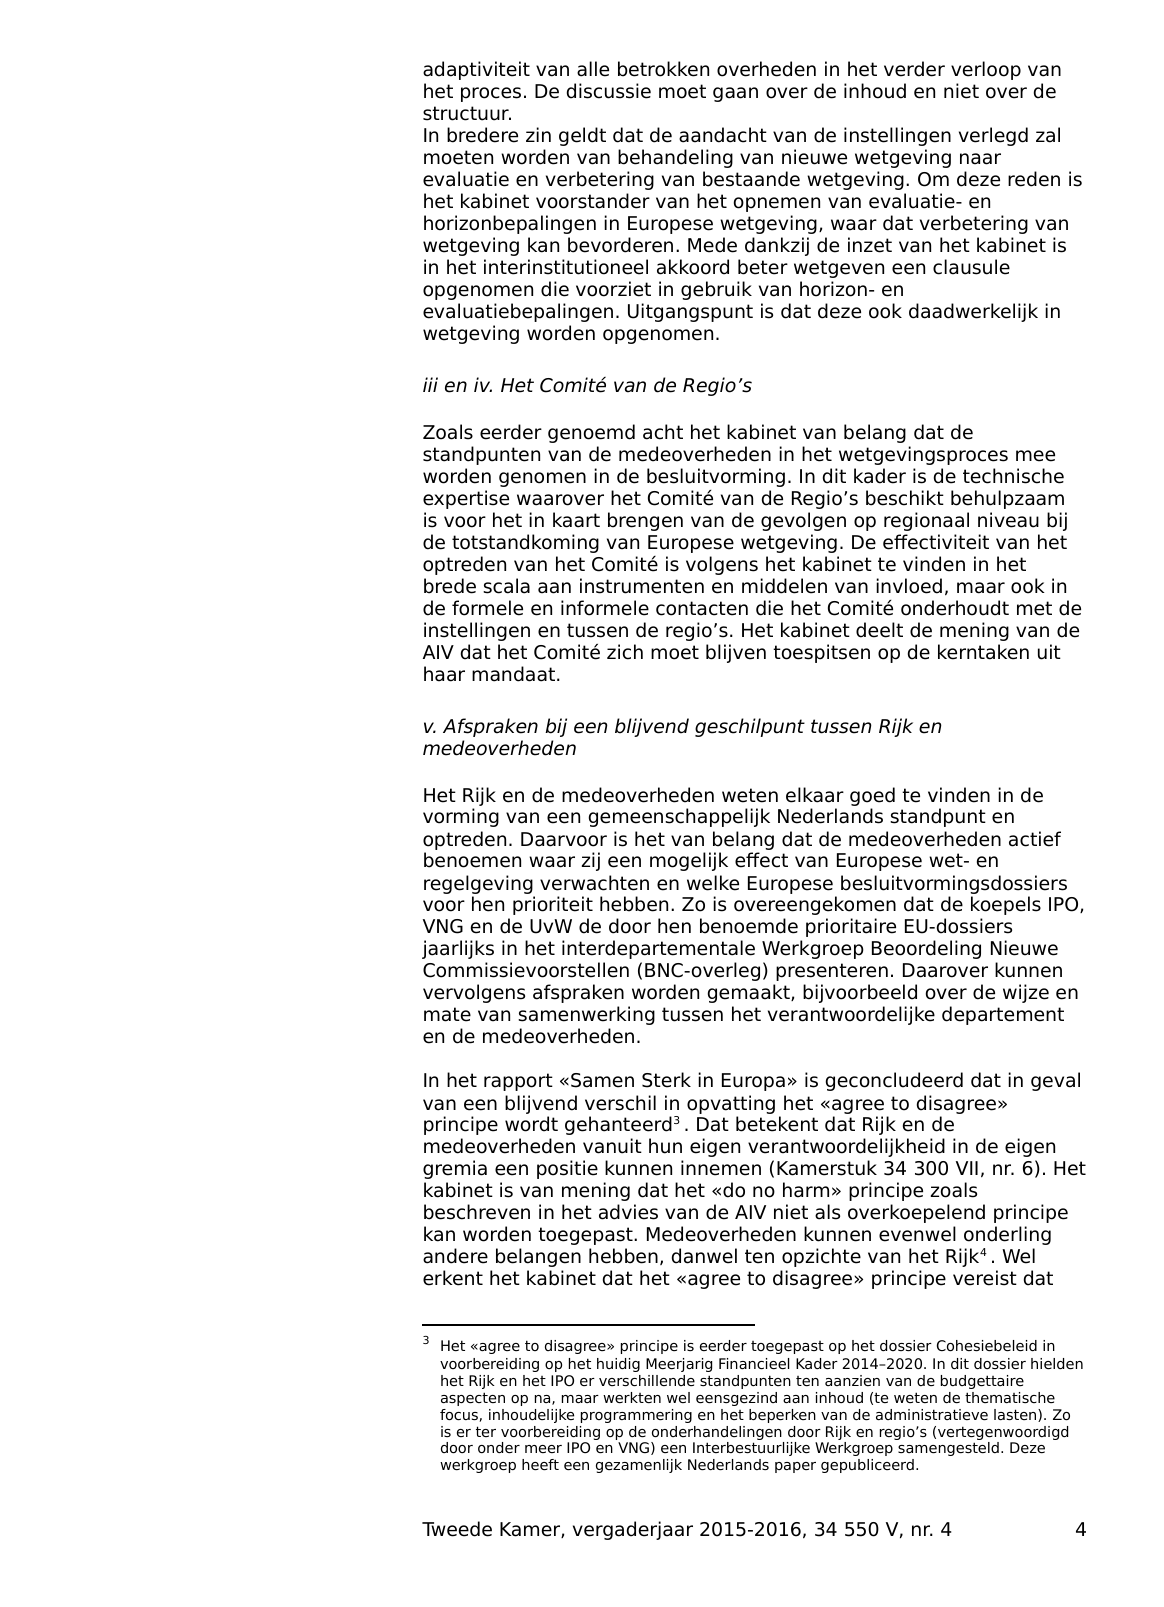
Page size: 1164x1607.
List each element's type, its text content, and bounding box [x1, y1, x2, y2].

text adaptiviteit van alle betrokken overheden in het verder verloop van het proces. De discussie moet gaan over de inhoud en niet over de structuur. [422, 59, 1087, 125]
subtitle v. Afspraken bij een blijvend geschilpunt tussen Rijk en medeoverheden [422, 716, 1087, 759]
text Zoals eerder genoemd acht het kabinet van belang dat de standpunten van de medeoverheden in het wetgevingsproces mee worden genomen in de besluitvorming. In dit kader is de technische expertise waarover het Comité van de Regio’s beschikt behulpzaam is voor het in kaart brengen van de gevolgen op regionaal niveau bij de totstandkoming van Europese wetgeving. De effectiviteit van het optreden van het Comité is volgens het kabinet te vinden in het brede scala aan instrumenten en middelen van invloed, maar ook in de formele en informele contacten die het Comité onderhoudt met de instellingen en tussen de regio’s. Het kabinet deelt de mening van de AIV dat het Comité zich moet blijven toespitsen op de kerntaken uit haar mandaat. [422, 422, 1087, 686]
text Het Rijk en de medeoverheden weten elkaar goed te vinden in de vorming van een gemeenschappelijk Nederlands standpunt en optreden. Daarvoor is het van belang dat de medeoverheden actief benoemen waar zij een mogelijk effect van Europese wet- en regelgeving verwachten en welke Europese besluitvormingsdossiers voor hen prioriteit hebben. Zo is overeengekomen dat de koepels IPO, VNG en de UvW de door hen benoemde prioritaire EU-dossiers jaarlijks in het interdepartementale Werkgroep Beoordeling Nieuwe Commissievoorstellen (BNC-overleg) presenteren. Daarover kunnen vervolgens afspraken worden gemaakt, bijvoorbeeld over de wijze en mate van samenwerking tussen het verantwoordelijke departement en de medeoverheden. [422, 784, 1087, 1048]
text In het rapport «Samen Sterk in Europa» is geconcludeerd dat in geval van een blijvend verschil in opvatting het «agree to disagree» principe wordt gehanteerd. Dat betekent dat Rijk en de medeoverheden vanuit hun eigen verantwoordelijkheid in de eigen gremia een positie kunnen innemen (Kamerstuk 34 300 VII, nr. 6). Het kabinet is van mening dat het «do no harm» principe zoals beschreven in het advies van de AIV niet als overkoepelend principe kan worden toegepast. Medeoverheden kunnen evenwel onderling andere belangen hebben, danwel ten opzichte van het Rijk. Wel erkent het kabinet dat het «agree to disagree» principe vereist dat [422, 1070, 1087, 1290]
text In bredere zin geldt dat de aandacht van de instellingen verlegd zal moeten worden van behandeling van nieuwe wetgeving naar evaluatie en verbetering van bestaande wetgeving. Om deze reden is het kabinet voorstander van het opnemen van evaluatie- en horizonbepalingen in Europese wetgeving, waar dat verbetering van wetgeving kan bevorderen. Mede dankzij de inzet van het kabinet is in het interinstitutioneel akkoord beter wetgeven een clausule opgenomen die voorziet in gebruik van horizon- en evaluatiebepalingen. Uitgangspunt is dat deze ook daadwerkelijk in wetgeving worden opgenomen. [422, 125, 1087, 345]
text Het «agree to disagree» principe is eerder toegepast op het dossier Cohesiebeleid in voorbereiding op het huidig Meerjarig Financieel Kader 2014–2020. In dit dossier hielden het Rijk en het IPO er verschillende standpunten ten aanzien van de budgettaire aspecten op na, maar werkten wel eensgezind aan inhoud (te weten de thematische focus, inhoudelijke programmering en het beperken van de administratieve lasten). Zo is er ter voorbereiding op de onderhandelingen door Rijk en regio’s (vertegenwoordigd door onder meer IPO en VNG) een Interbestuurlijke Werkgroep samengesteld. Deze werkgroep heeft een gezamenlijk Nederlands paper gepubliceerd. [422, 1334, 1087, 1474]
subtitle iii en iv. Het Comité van de Regio’s [422, 375, 1087, 397]
